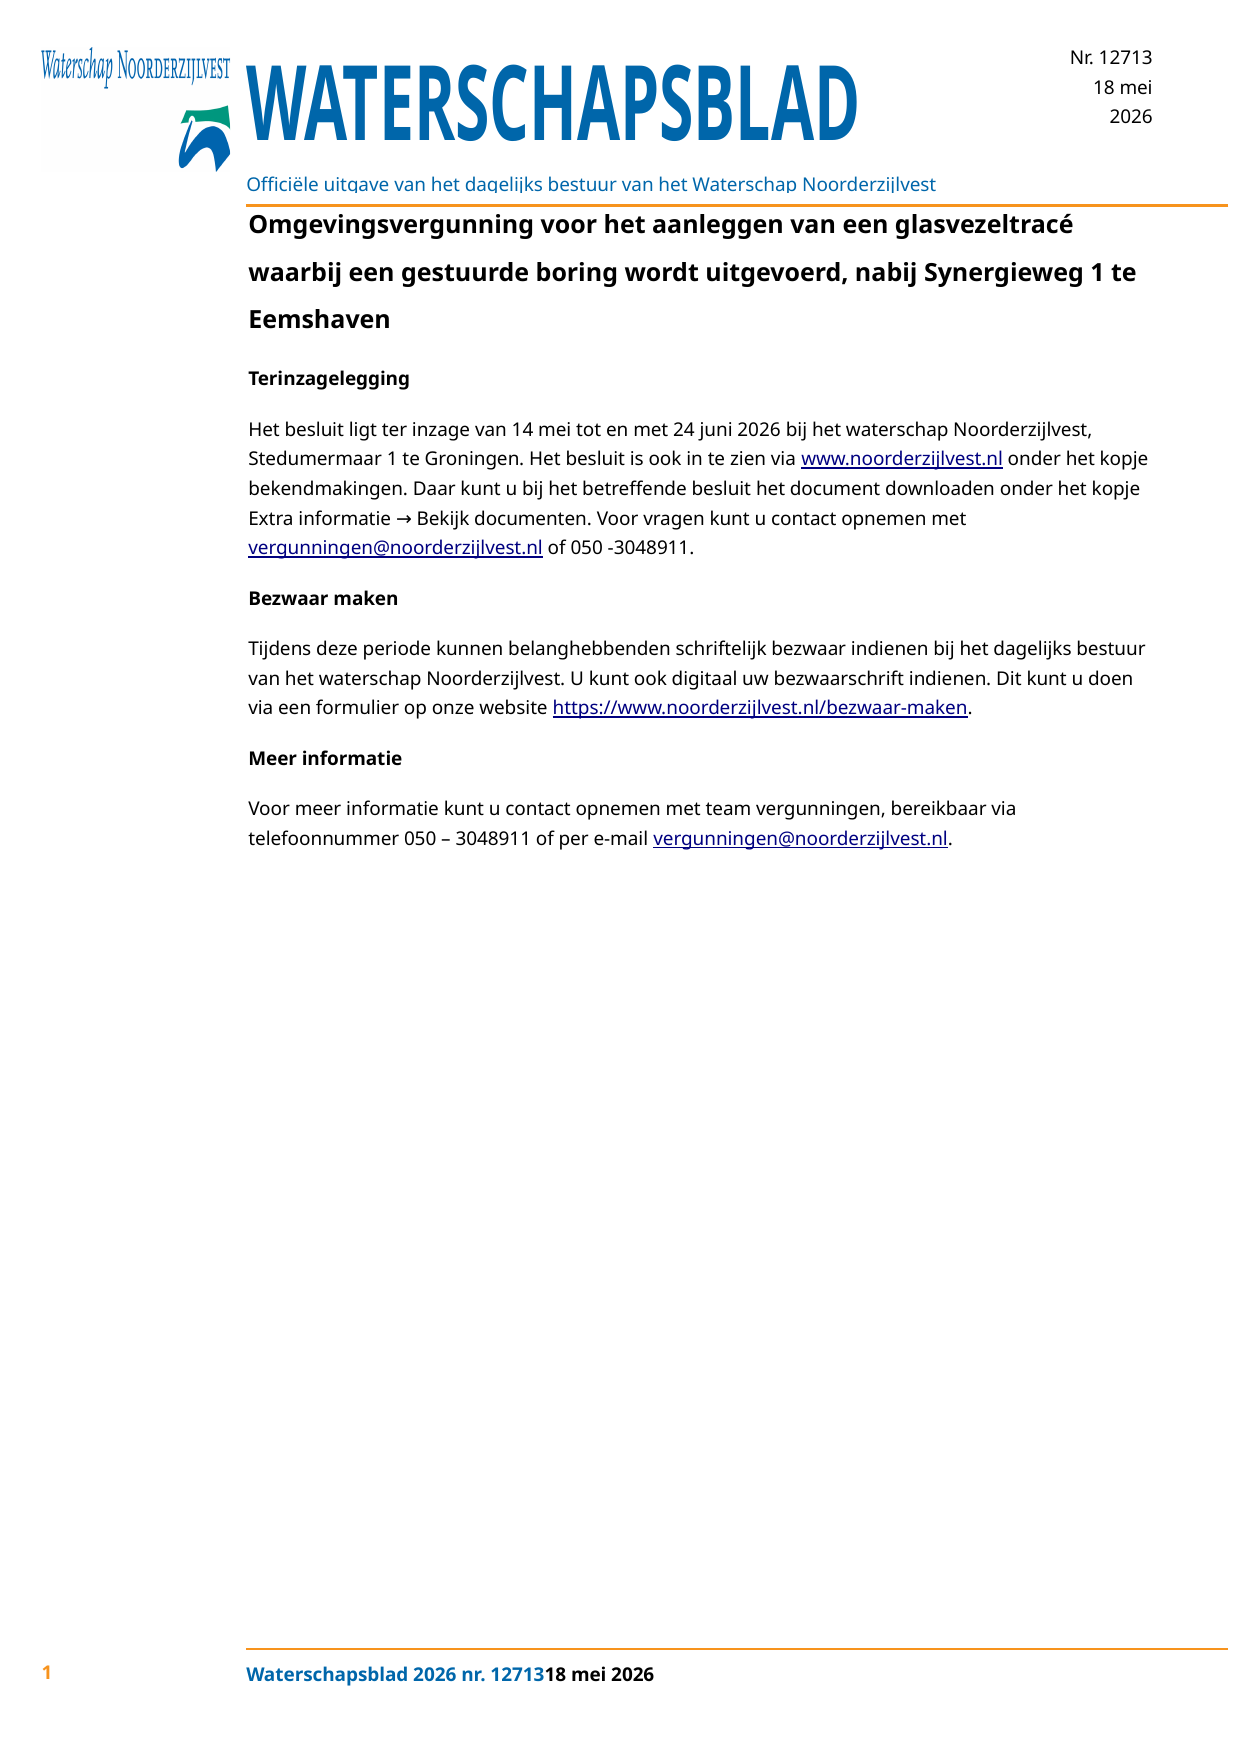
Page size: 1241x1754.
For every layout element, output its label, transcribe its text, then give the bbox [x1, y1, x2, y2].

text Tijdens deze periode kunnen belanghebbenden schriftelijk bezwaar indienen bij het dagelijks bestuur van het waterschap Noorderzijlvest. U kunt ook digitaal uw bezwaarschrift indienen. Dit kunt u doen via een formulier op onze website https://www.noorderzijlvest.nl/bezwaar-maken. [248, 635, 1152, 720]
text Terinzagelegging [248, 366, 1152, 391]
picture [41, 47, 231, 172]
text Meer informatie [248, 745, 1152, 770]
text Het besluit ligt ter inzage van 14 mei tot en met 24 juni 2026 bij het waterschap Noorderzijlvest, Stedumermaar 1 te Groningen. Het besluit is ook in te zien via www.noorderzijlvest.nl onder het kopje bekendmakingen. Daar kunt u bij het betreffende besluit het document downloaden onder het kopje Extra informatie → Bekijk documenten. Voor vragen kunt u contact opnemen met vergunningen@noorderzijlvest.nl of 050 -3048911. [248, 416, 1152, 560]
text Omgevingsvergunning voor het aanleggen van een glasvezeltracé waarbij een gestuurde boring wordt uitgevoerd, nabij Synergieweg 1 te Eemshaven [248, 207, 1152, 336]
text Voor meer informatie kunt u contact opnemen met team vergunningen, bereikbaar via telefoonnummer 050 – 3048911 of per e-mail vergunningen@noorderzijlvest.nl. [248, 795, 1152, 850]
text Bezwaar maken [248, 585, 1152, 610]
